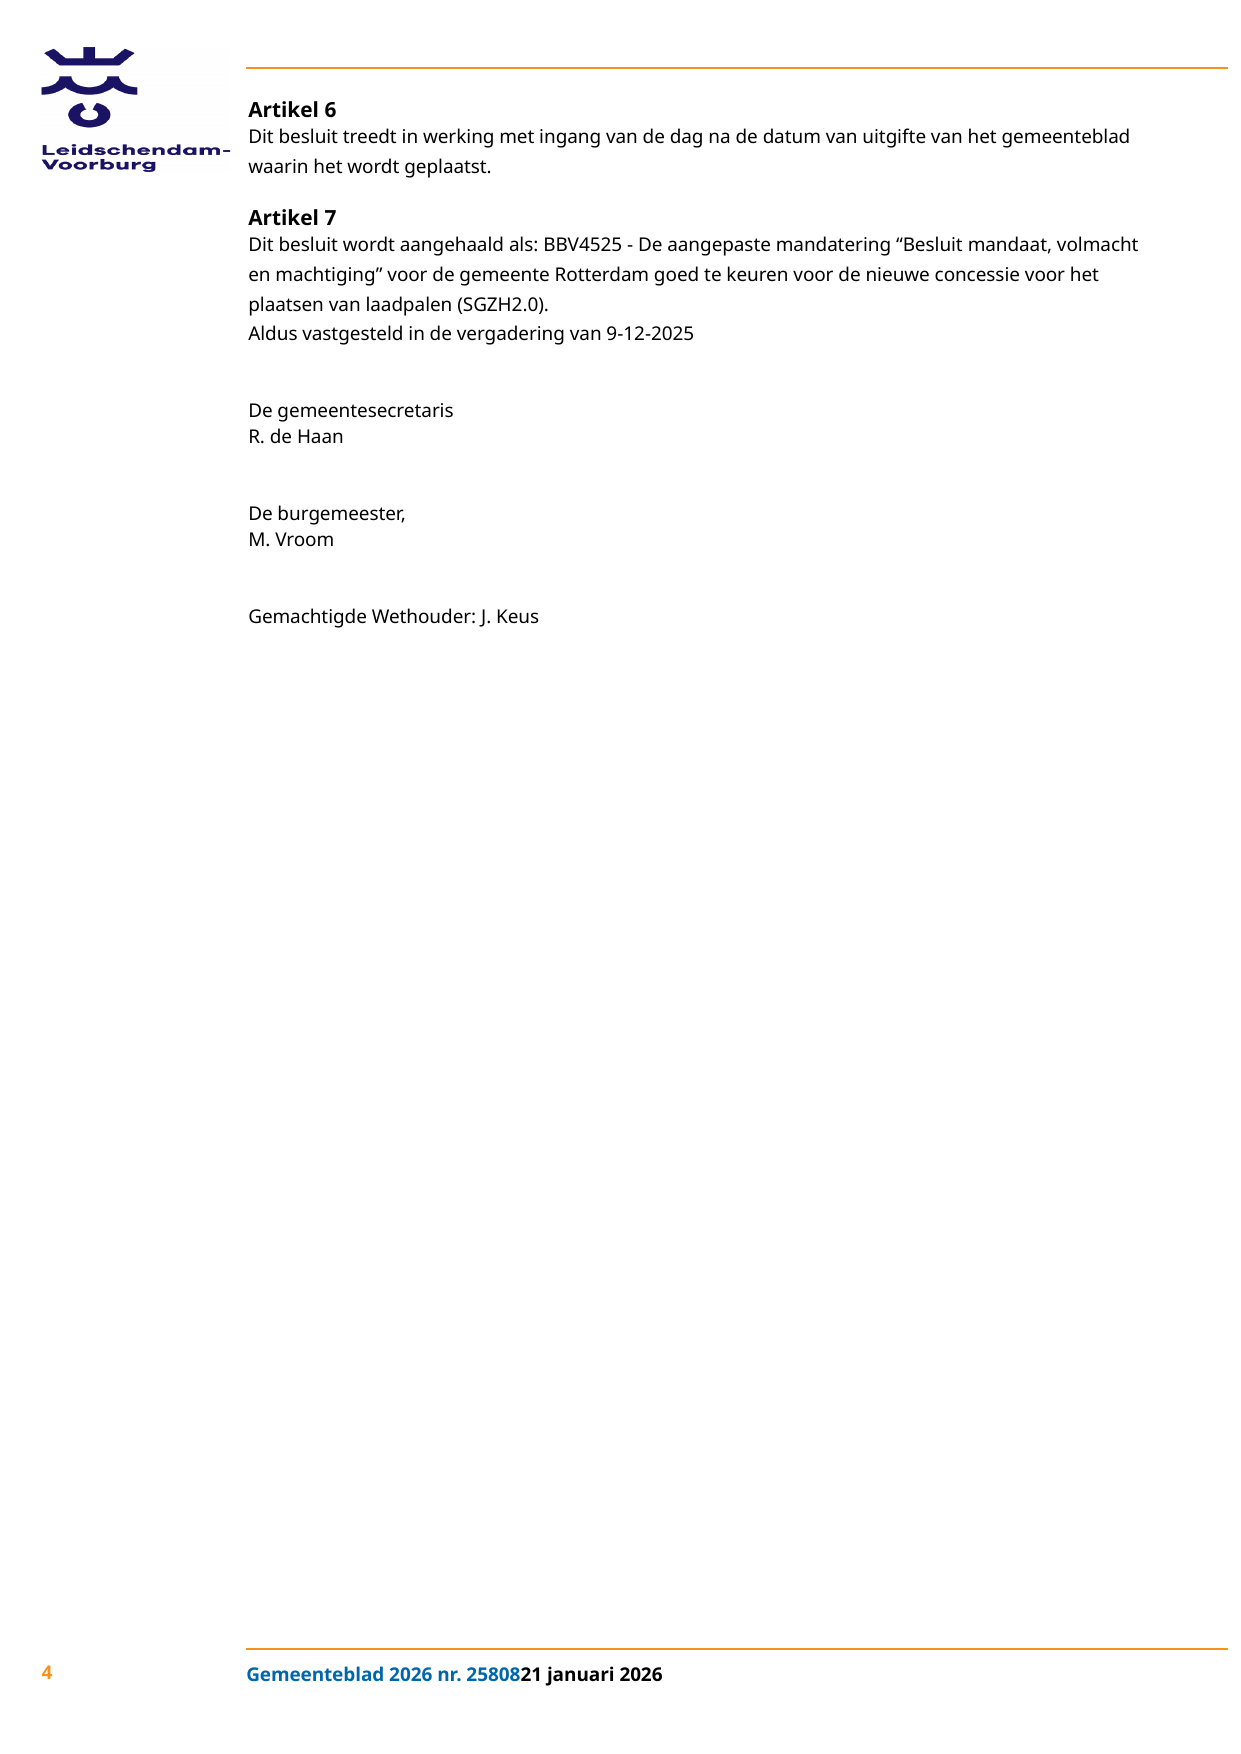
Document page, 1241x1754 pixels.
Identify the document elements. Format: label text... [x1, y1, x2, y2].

picture [41, 47, 231, 172]
text Dit besluit wordt aangehaald als: BBV4525 - De aangepaste mandatering “Besluit mandaat, volmacht en machtiging” voor de gemeente Rotterdam goed te keuren voor de nieuwe concessie voor het plaatsen van laadpalen (SGZH2.0). [248, 232, 1152, 317]
text Gemachtigde Wethouder: J. Keus [248, 603, 1152, 629]
text Artikel 7 [248, 203, 1152, 232]
text Artikel 6 [248, 95, 1152, 123]
text Aldus vastgesteld in de vergadering van 9-12-2025 [248, 320, 1152, 346]
text De gemeentesecretaris [248, 398, 1152, 423]
text De burgemeester, [248, 501, 1152, 526]
text Dit besluit treedt in werking met ingang van de dag na de datum van uitgifte van het gemeenteblad waarin het wordt geplaatst. [248, 123, 1152, 178]
text M. Vroom [248, 526, 1152, 552]
text R. de Haan [248, 423, 1152, 449]
